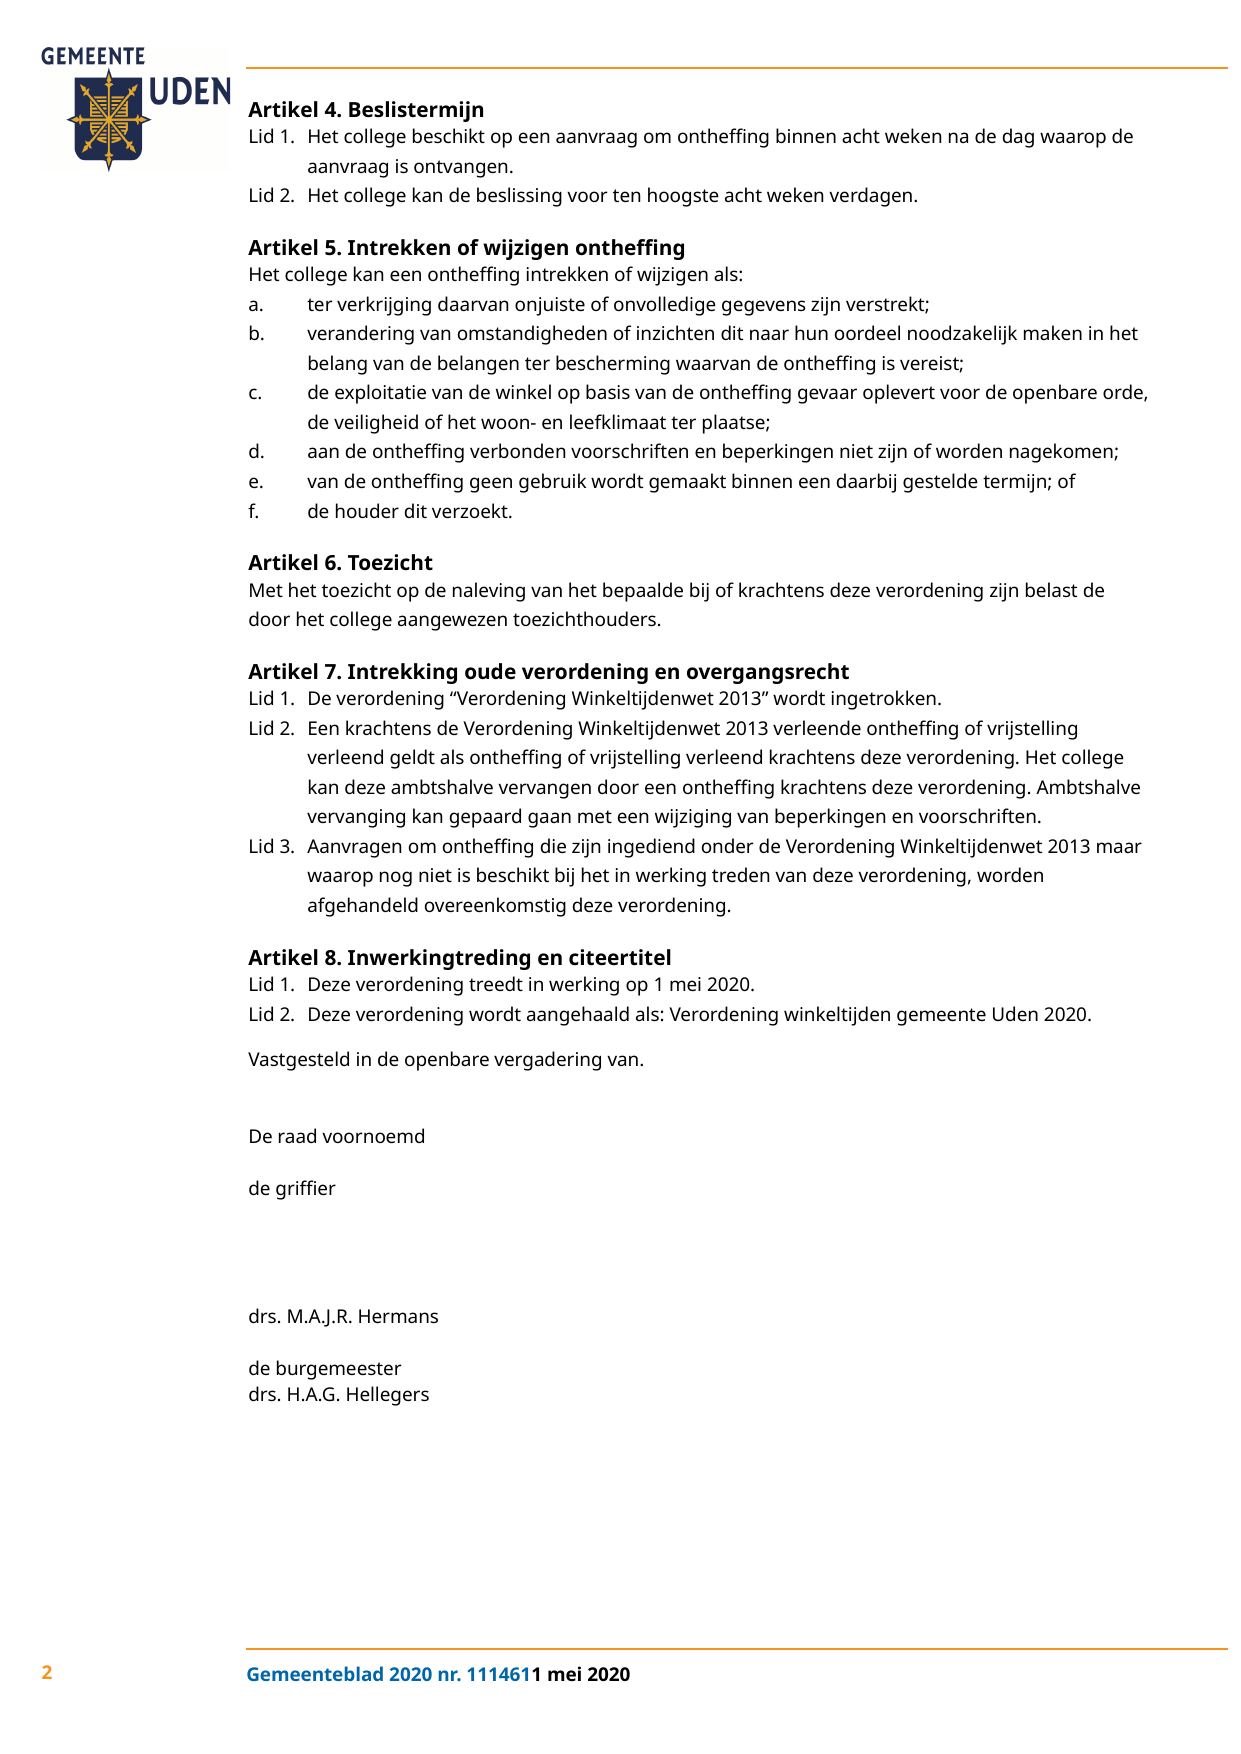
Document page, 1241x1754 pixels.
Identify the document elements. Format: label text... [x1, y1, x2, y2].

text De raad voornoemd [248, 1123, 1152, 1149]
list Het college beschikt op een aanvraag om ontheffing binnen acht weken na de dag waarop de aanvraag is ontvangen. [248, 123, 1152, 178]
picture [41, 47, 231, 172]
list Het college kan de beslissing voor ten hoogste acht weken verdagen. [248, 182, 1152, 208]
text Artikel 4. Beslistermijn [248, 95, 1152, 123]
list de exploitatie van de winkel op basis van de ontheffing gevaar oplevert voor de openbare orde, de veiligheid of het woon- en leefklimaat ter plaatse; [248, 379, 1152, 435]
list De verordening “Verordening Winkeltijdenwet 2013” wordt ingetrokken. [248, 685, 1152, 711]
text de griffier [248, 1175, 1152, 1201]
list Aanvragen om ontheffing die zijn ingediend onder de Verordening Winkeltijdenwet 2013 maar waarop nog niet is beschikt bij het in werking treden van deze verordening, worden afgehandeld overeenkomstig deze verordening. [248, 833, 1152, 918]
list de houder dit verzoekt. [248, 498, 1152, 524]
text Vastgesteld in de openbare vergadering van. [248, 1046, 1152, 1072]
list van de ontheffing geen gebruik wordt gemaakt binnen een daarbij gestelde termijn; of [248, 468, 1152, 494]
text Artikel 5. Intrekken of wijzigen ontheffing [248, 233, 1152, 261]
list aan de ontheffing verbonden voorschriften en beperkingen niet zijn of worden nagekomen; [248, 439, 1152, 464]
text de burgemeester [248, 1355, 1152, 1381]
text Artikel 7. Intrekking oude verordening en overgangsrecht [248, 657, 1152, 685]
text drs. M.A.J.R. Hermans [248, 1304, 1152, 1329]
text Artikel 8. Inwerkingtreding en citeertitel [248, 943, 1152, 971]
text Artikel 6. Toezicht [248, 548, 1152, 577]
list Deze verordening wordt aangehaald als: Verordening winkeltijden gemeente Uden 2020. [248, 1001, 1152, 1026]
text drs. H.A.G. Hellegers [248, 1381, 1152, 1407]
list Een krachtens de Verordening Winkeltijdenwet 2013 verleende ontheffing of vrijstelling verleend geldt als ontheffing of vrijstelling verleend krachtens deze verordening. Het college kan deze ambtshalve vervangen door een ontheffing krachtens deze verordening. Ambtshalve vervanging kan gepaard gaan met een wijziging van beperkingen en voorschriften. [248, 715, 1152, 829]
list verandering van omstandigheden of inzichten dit naar hun oordeel noodzakelijk maken in het belang van de belangen ter bescherming waarvan de ontheffing is vereist; [248, 320, 1152, 376]
list Deze verordening treedt in werking op 1 mei 2020. [248, 971, 1152, 997]
text Het college kan een ontheffing intrekken of wijzigen als: [248, 261, 1152, 287]
text Met het toezicht op de naleving van het bepaalde bij of krachtens deze verordening zijn belast de door het college aangewezen toezichthouders. [248, 577, 1152, 632]
list ter verkrijging daarvan onjuiste of onvolledige gegevens zijn verstrekt; [248, 291, 1152, 317]
